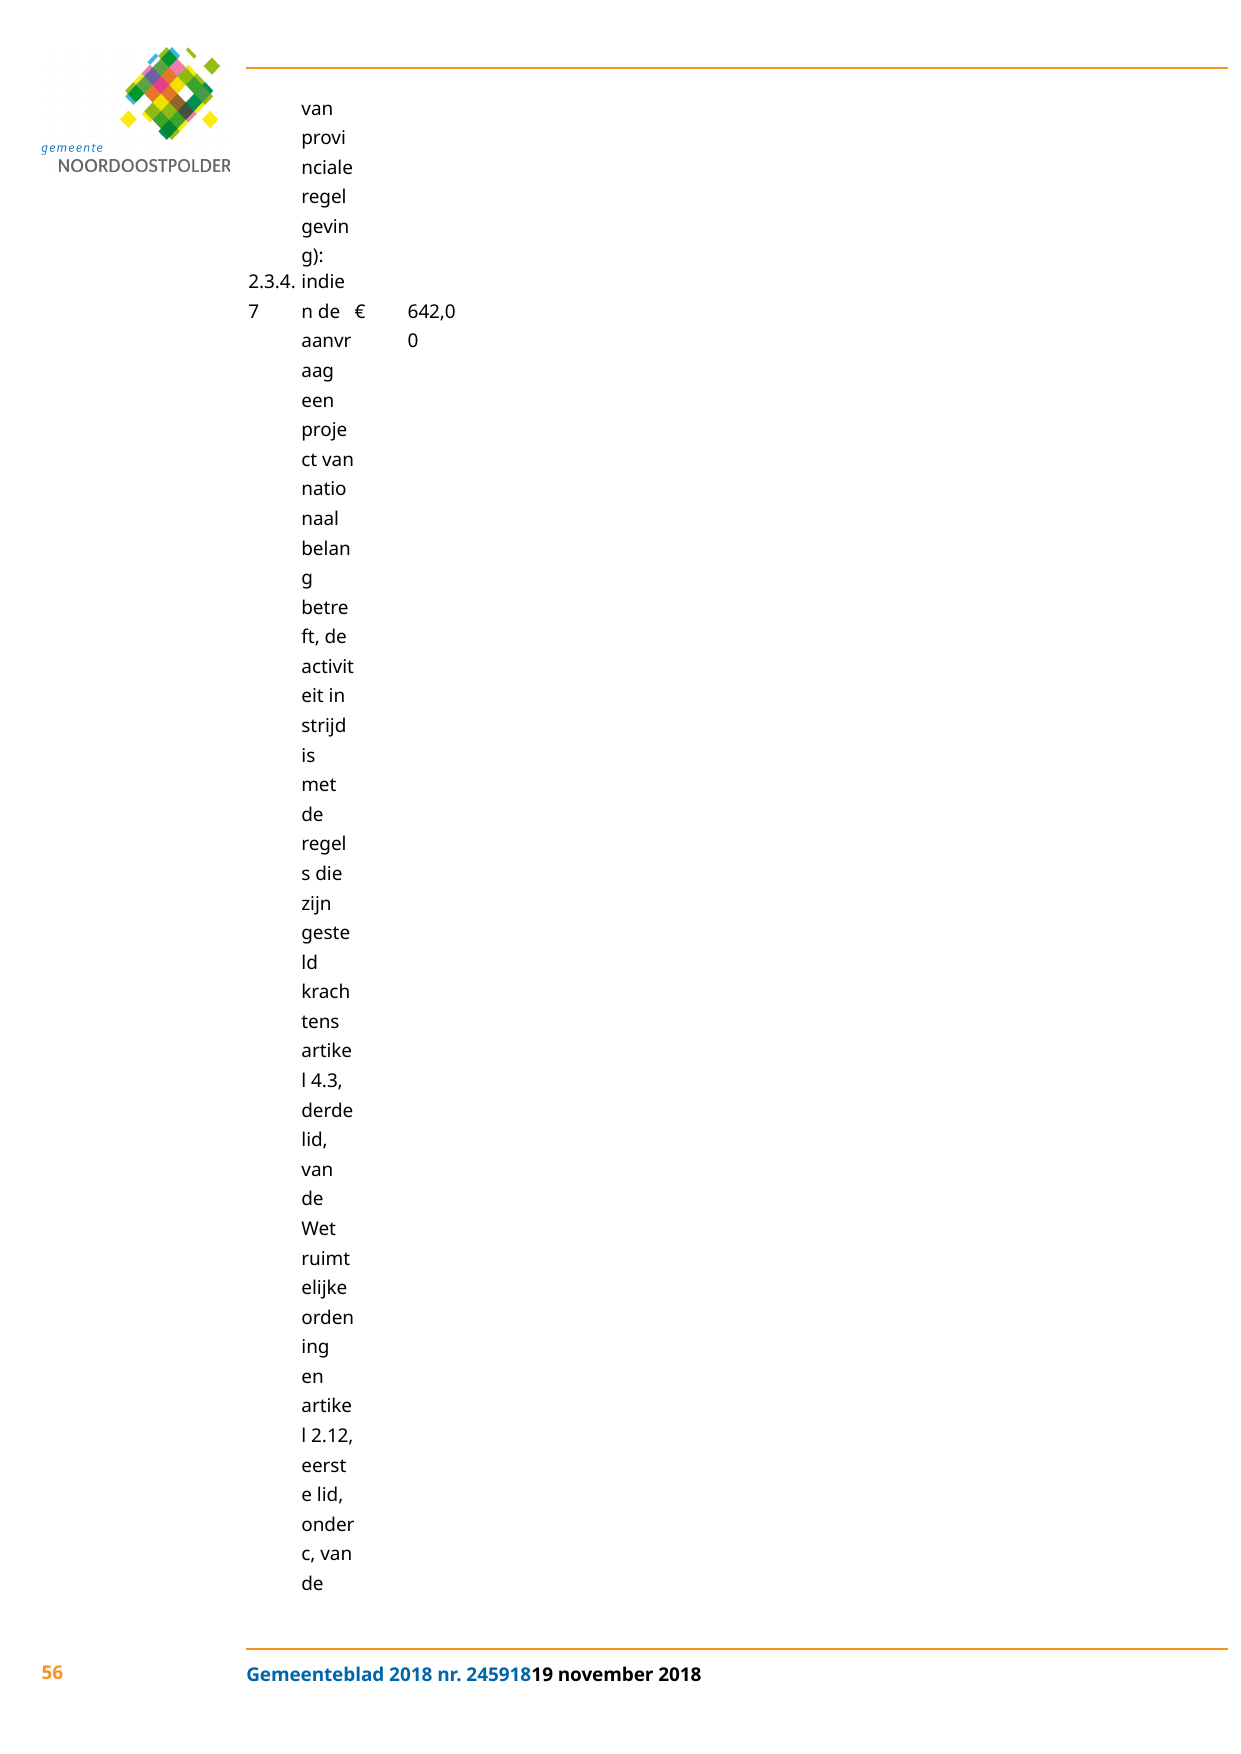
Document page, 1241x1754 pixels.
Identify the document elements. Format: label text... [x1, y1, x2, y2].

table_cell 642,00 [408, 269, 461, 1596]
table_cell [408, 95, 461, 268]
table_cell € [354, 269, 407, 1596]
table_cell van provinciale regelgeving): [301, 95, 354, 268]
table_cell [354, 95, 407, 268]
table_cell 2.3.4.7 [248, 269, 301, 1596]
table_cell [248, 95, 301, 268]
table_cell indien de aanvraag een project van nationaal belang betreft, de activiteit in strijd is met de regels die zijn gesteld krachtens artikel 4.3, derde lid, van de Wet ruimtelijke ordening en artikel 2.12, eerste lid, onder c, van de [301, 269, 354, 1596]
picture [41, 47, 231, 172]
